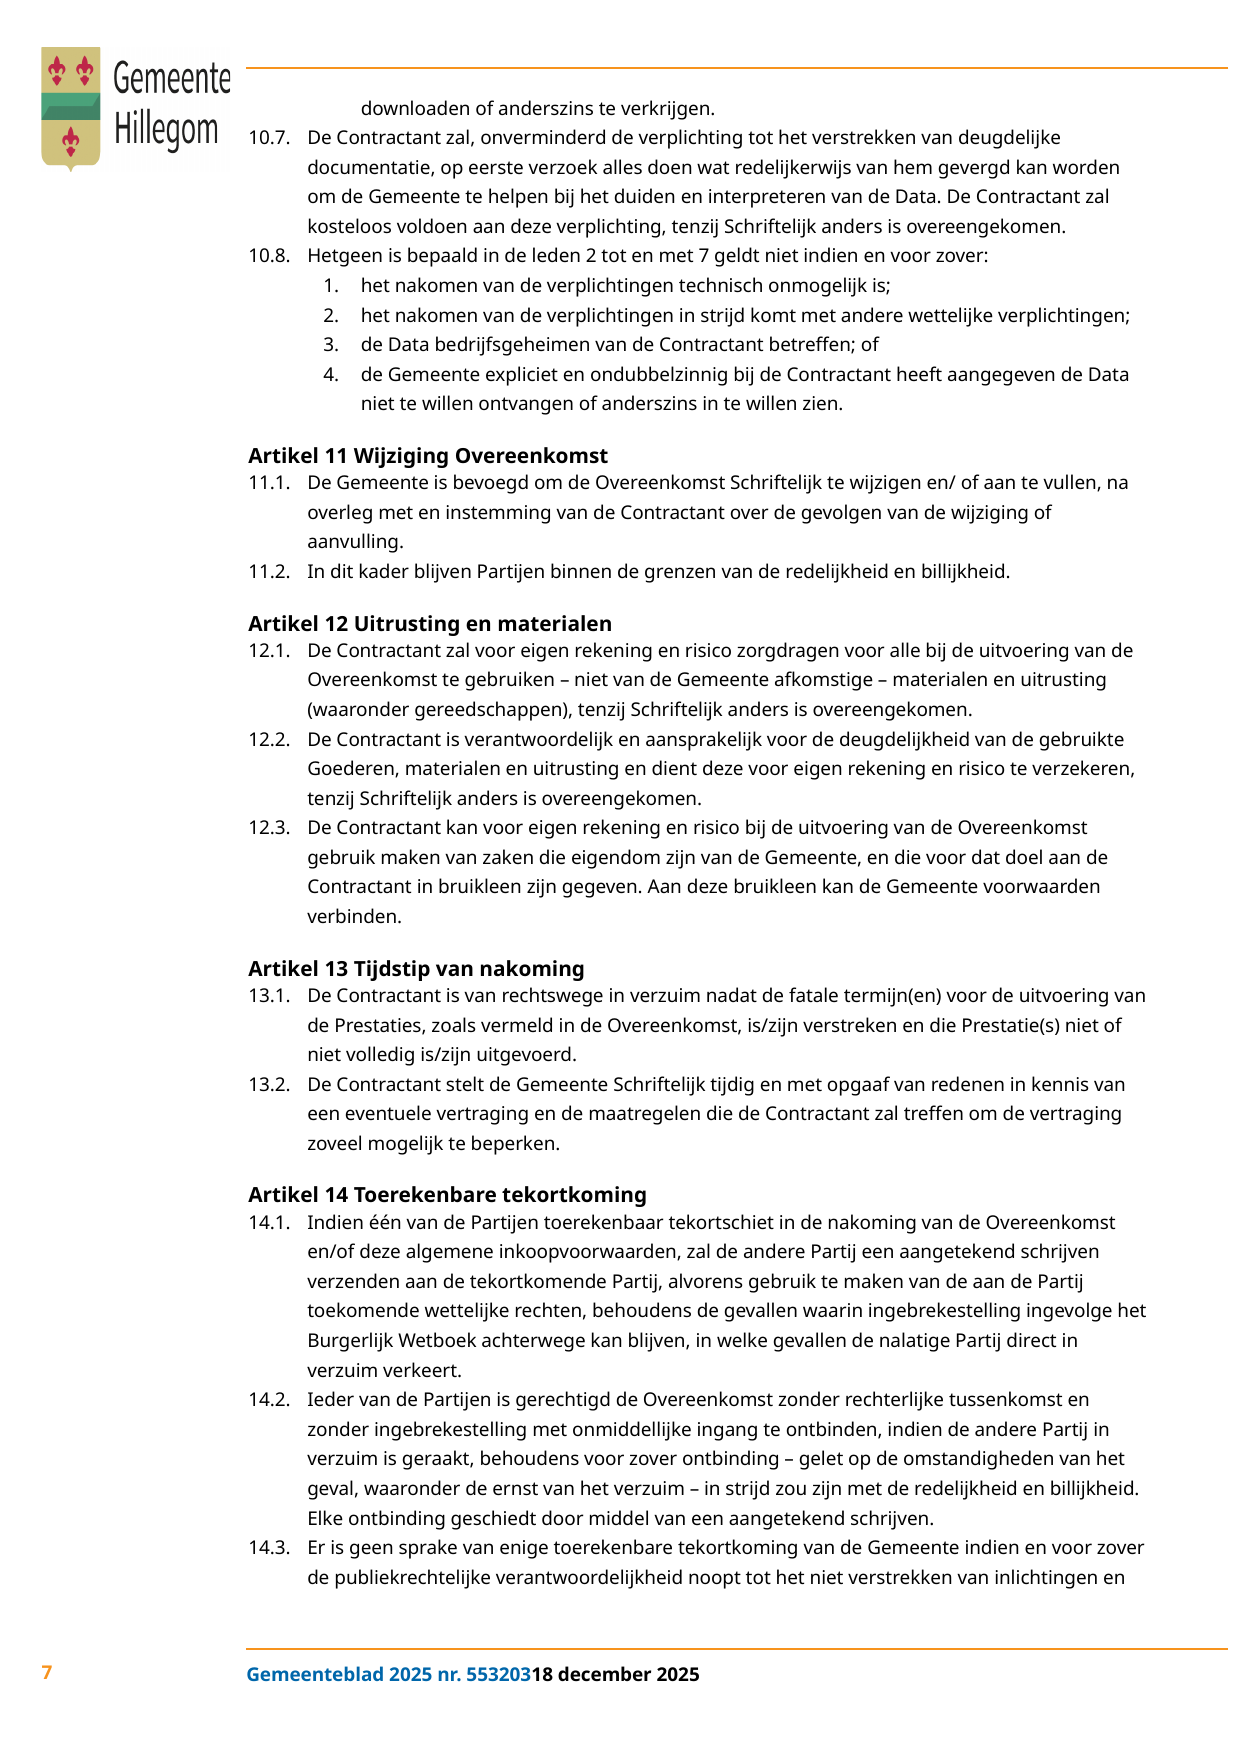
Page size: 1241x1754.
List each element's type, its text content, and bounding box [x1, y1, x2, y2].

text Artikel 14 Toerekenbare tekortkoming [248, 1181, 1152, 1209]
list De Contractant stelt de Gemeente Schriftelijk tijdig en met opgaaf van redenen in kennis van een eventuele vertraging en de maatregelen die de Contractant zal treffen om de vertraging zoveel mogelijk te beperken. [248, 1071, 1152, 1156]
list De Gemeente is bevoegd om de Overeenkomst Schriftelijk te wijzigen en/ of aan te vullen, na overleg met en instemming van de Contractant over de gevolgen van de wijziging of aanvulling. [248, 469, 1152, 554]
list Hetgeen is bepaald in de leden 2 tot en met 7 geldt niet indien en voor zover: [248, 243, 1152, 268]
list Ieder van de Partijen is gerechtigd de Overeenkomst zonder rechterlijke tussenkomst en zonder ingebrekestelling met onmiddellijke ingang te ontbinden, indien de andere Partij in verzuim is geraakt, behoudens voor zover ontbinding – gelet op de omstandigheden van het geval, waaronder de ernst van het verzuim – in strijd zou zijn met de redelijkheid en billijkheid. Elke ontbinding geschiedt door middel van een aangetekend schrijven. [248, 1386, 1152, 1531]
list de Gemeente expliciet en ondubbelzinnig bij de Contractant heeft aangegeven de Data niet te willen ontvangen of anderszins in te willen zien. [323, 361, 1152, 416]
list De Contractant is verantwoordelijk en aansprakelijk voor de deugdelijkheid van de gebruikte Goederen, materialen en uitrusting en dient deze voor eigen rekening en risico te verzekeren, tenzij Schriftelijk anders is overeengekomen. [248, 726, 1152, 811]
list downloaden of anderszins te verkrijgen. [323, 95, 1152, 121]
picture [41, 47, 231, 172]
list Indien één van de Partijen toerekenbaar tekortschiet in de nakoming van de Overeenkomst en/of deze algemene inkoopvoorwaarden, zal de andere Partij een aangetekend schrijven verzenden aan de tekortkomende Partij, alvorens gebruik te maken van de aan de Partij toekomende wettelijke rechten, behoudens de gevallen waarin ingebrekestelling ingevolge het Burgerlijk Wetboek achterwege kan blijven, in welke gevallen de nalatige Partij direct in verzuim verkeert. [248, 1209, 1152, 1383]
list De Contractant is van rechtswege in verzuim nadat de fatale termijn(en) voor de uitvoering van de Prestaties, zoals vermeld in de Overeenkomst, is/zijn verstreken en die Prestatie(s) niet of niet volledig is/zijn uitgevoerd. [248, 982, 1152, 1067]
list De Contractant zal voor eigen rekening en risico zorgdragen voor alle bij de uitvoering van de Overeenkomst te gebruiken – niet van de Gemeente afkomstige – materialen en uitrusting (waaronder gereedschappen), tenzij Schriftelijk anders is overeengekomen. [248, 637, 1152, 722]
text Artikel 11 Wijziging Overeenkomst [248, 441, 1152, 469]
text Artikel 13 Tijdstip van nakoming [248, 954, 1152, 982]
list het nakomen van de verplichtingen technisch onmogelijk is; [323, 272, 1152, 298]
list het nakomen van de verplichtingen in strijd komt met andere wettelijke verplichtingen; [323, 302, 1152, 328]
list de Data bedrijfsgeheimen van de Contractant betreffen; of [323, 331, 1152, 357]
text Artikel 12 Uitrusting en materialen [248, 609, 1152, 637]
list In dit kader blijven Partijen binnen de grenzen van de redelijkheid en billijkheid. [248, 558, 1152, 584]
list Er is geen sprake van enige toerekenbare tekortkoming van de Gemeente indien en voor zover de publiekrechtelijke verantwoordelijkheid noopt tot het niet verstrekken van inlichtingen en [248, 1534, 1152, 1590]
list De Contractant kan voor eigen rekening en risico bij de uitvoering van de Overeenkomst gebruik maken van zaken die eigendom zijn van de Gemeente, en die voor dat doel aan de Contractant in bruikleen zijn gegeven. Aan deze bruikleen kan de Gemeente voorwaarden verbinden. [248, 814, 1152, 929]
list De Contractant zal, onverminderd de verplichting tot het verstrekken van deugdelijke documentatie, op eerste verzoek alles doen wat redelijkerwijs van hem gevergd kan worden om de Gemeente te helpen bij het duiden en interpreteren van de Data. De Contractant zal kosteloos voldoen aan deze verplichting, tenzij Schriftelijk anders is overeengekomen. [248, 124, 1152, 239]
